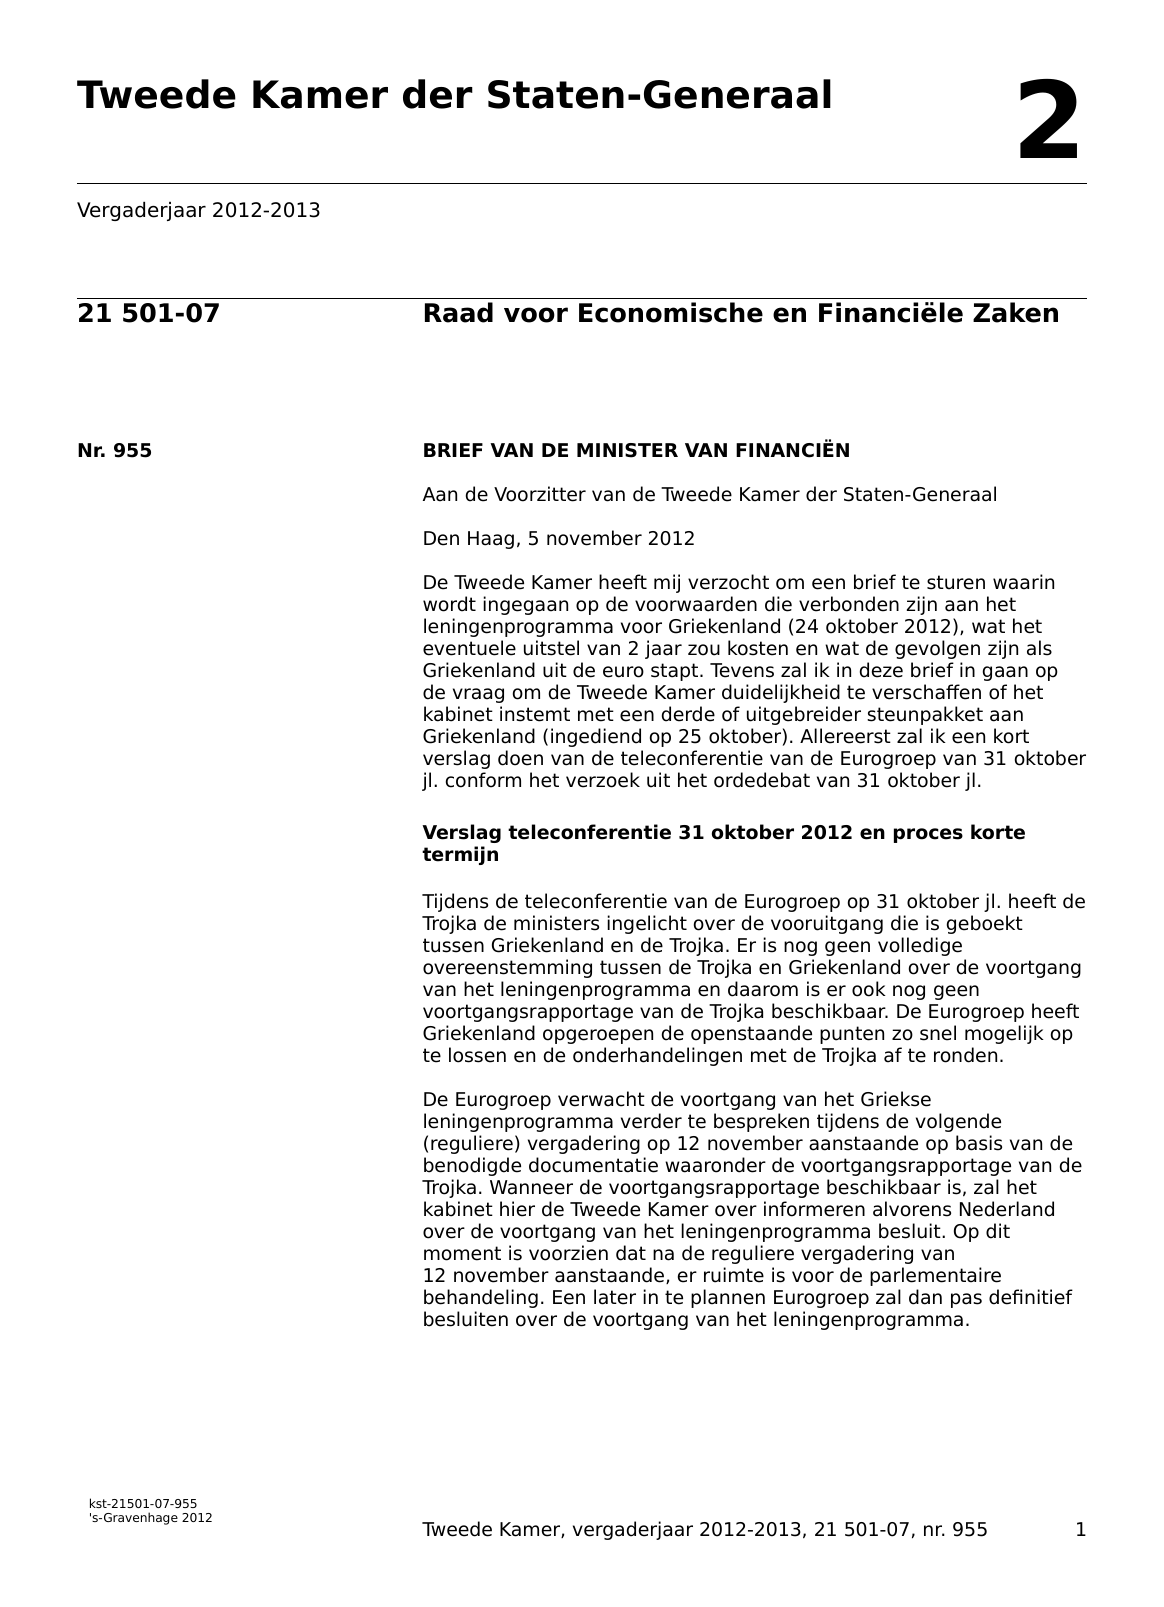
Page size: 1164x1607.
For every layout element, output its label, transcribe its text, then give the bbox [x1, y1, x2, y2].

text Tijdens de teleconferentie van de Eurogroep op 31 oktober jl. heeft de Trojka de ministers ingelicht over de vooruitgang die is geboekt tussen Griekenland en de Trojka. Er is nog geen volledige overeenstemming tussen de Trojka en Griekenland over de voortgang van het leningenprogramma en daarom is er ook nog geen voortgangsrapportage van de Trojka beschikbaar. De Eurogroep heeft Griekenland opgeroepen de openstaande punten zo snel mogelijk op te lossen en de onderhandelingen met de Trojka af te ronden. [422, 891, 1087, 1067]
subtitle Verslag teleconferentie 31 oktober 2012 en proces korte termijn [422, 822, 1087, 866]
text Den Haag, 5 november 2012 [422, 528, 1087, 550]
text kst-21501-07-955 [88, 1497, 323, 1511]
text De Eurogroep verwacht de voortgang van het Griekse leningenprogramma verder te bespreken tijdens de volgende (reguliere) vergadering op 12 november aanstaande op basis van de benodigde documentatie waaronder de voortgangsrapportage van de Trojka. Wanneer de voortgangsrapportage beschikbaar is, zal het kabinet hier de Tweede Kamer over informeren alvorens Nederland over de voortgang van het leningenprogramma besluit. Op dit moment is voorzien dat na de reguliere vergadering van 12 november aanstaande, er ruimte is voor de parlementaire behandeling. Een later in te plannen Eurogroep zal dan pas definitief besluiten over de voortgang van het leningenprogramma. [422, 1089, 1087, 1331]
table_cell Vergaderjaar 2012-2013 [77, 184, 1087, 298]
subtitle 21 501-07 Raad voor Economische en Financiële Zaken [77, 299, 1087, 329]
table_header 2 [886, 59, 1087, 183]
text Aan de Voorzitter van de Tweede Kamer der Staten-Generaal [422, 484, 1087, 506]
text De Tweede Kamer heeft mij verzocht om een brief te sturen waarin wordt ingegaan op de voorwaarden die verbonden zijn aan het leningenprogramma voor Griekenland (24 oktober 2012), wat het eventuele uitstel van 2 jaar zou kosten en wat de gevolgen zijn als Griekenland uit de euro stapt. Tevens zal ik in deze brief in gaan op de vraag om de Tweede Kamer duidelijkheid te verschaffen of het kabinet instemt met een derde of uitgebreider steunpakket aan Griekenland (ingediend op 25 oktober). Allereerst zal ik een kort verslag doen van de teleconferentie van de Eurogroep van 31 oktober jl. conform het verzoek uit het ordedebat van 31 oktober jl. [422, 572, 1087, 792]
table_header Tweede Kamer der Staten-Generaal [77, 59, 886, 183]
text 's-Gravenhage 2012 [88, 1511, 323, 1525]
subtitle Nr. 955 BRIEF VAN DE MINISTER VAN FINANCIËN [77, 440, 1087, 462]
